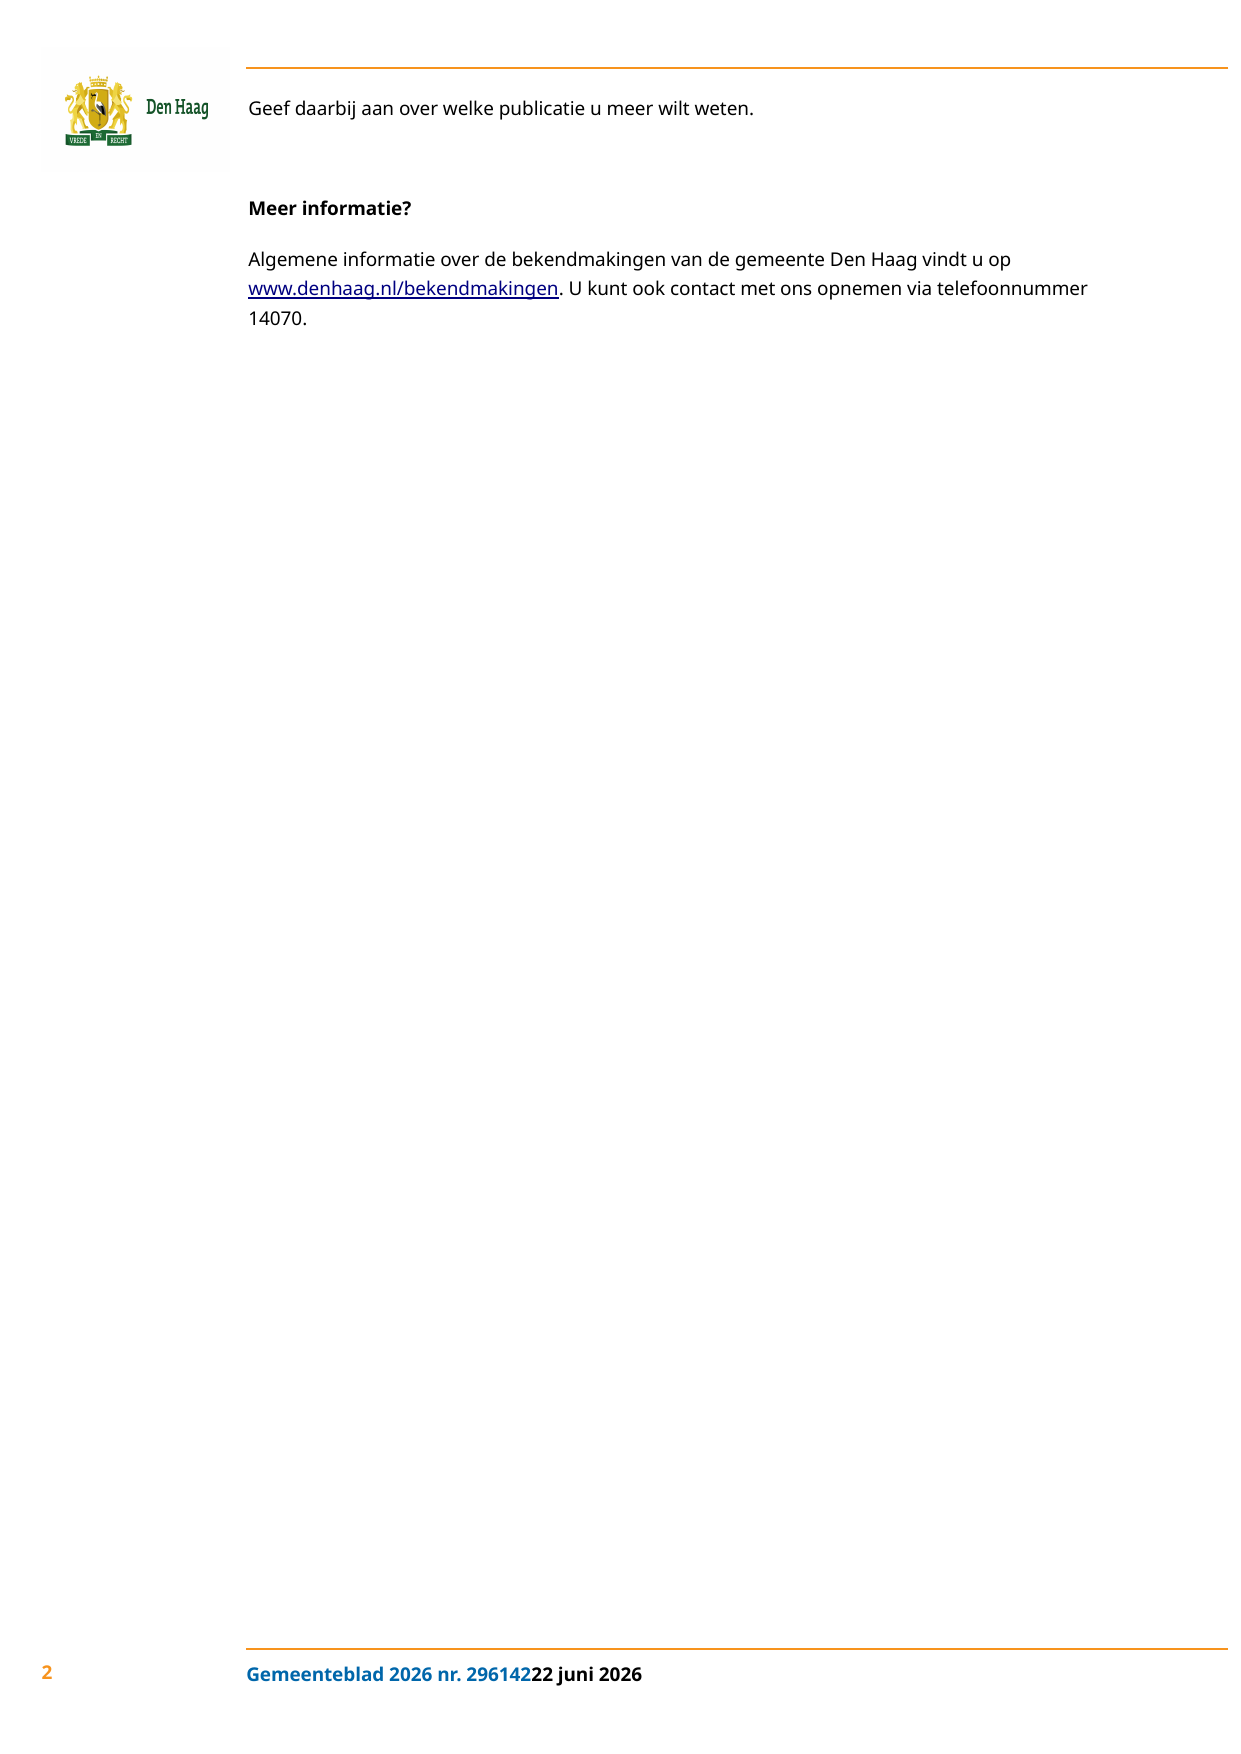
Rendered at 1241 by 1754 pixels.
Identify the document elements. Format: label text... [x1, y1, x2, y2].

picture [41, 47, 231, 172]
text Meer informatie? [248, 196, 1152, 221]
text Algemene informatie over de bekendmakingen van de gemeente Den Haag vindt u op www.denhaag.nl/bekendmakingen. U kunt ook contact met ons opnemen via telefoonnummer 14070. [248, 246, 1152, 331]
text Geef daarbij aan over welke publicatie u meer wilt weten. [248, 95, 1152, 121]
